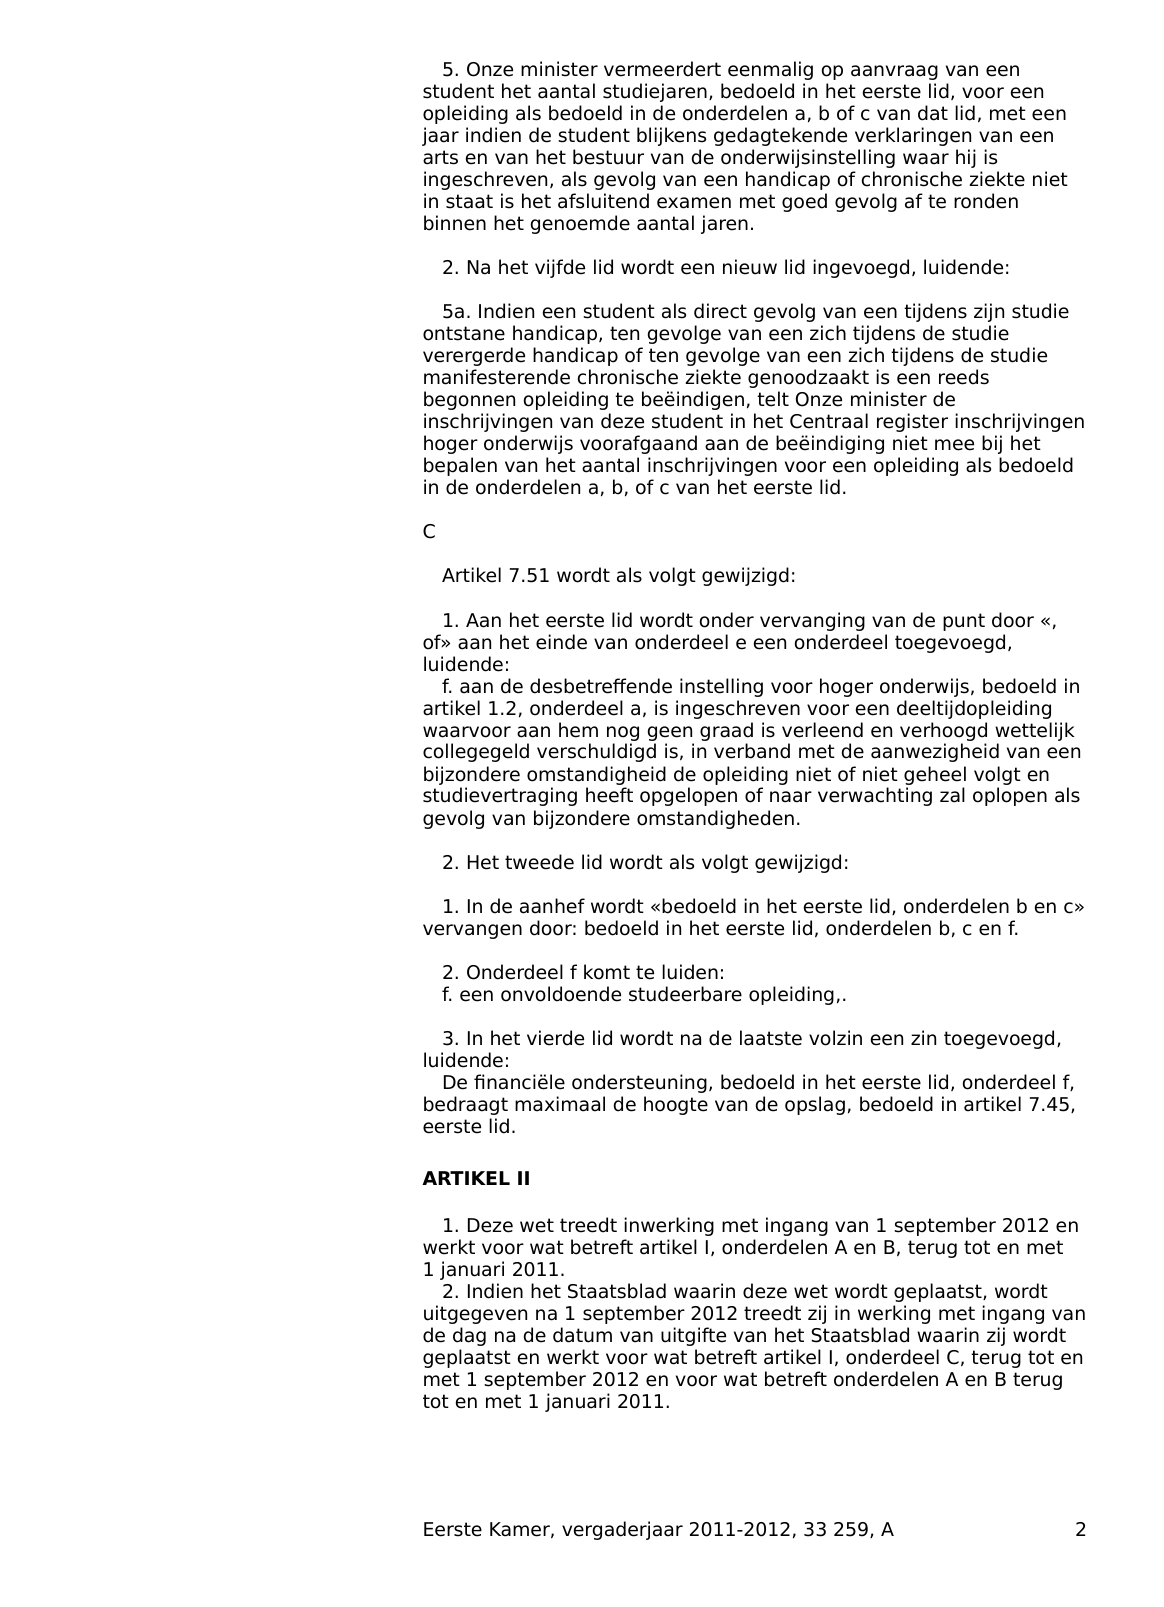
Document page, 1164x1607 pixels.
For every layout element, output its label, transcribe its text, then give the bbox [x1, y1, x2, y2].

text Artikel 7.51 wordt als volgt gewijzigd: [422, 565, 1087, 587]
text 1. Deze wet treedt inwerking met ingang van 1 september 2012 en werkt voor wat betreft artikel I, onderdelen A en B, terug tot en met 1 januari 2011. [422, 1215, 1087, 1281]
text f. aan de desbetreffende instelling voor hoger onderwijs, bedoeld in artikel 1.2, onderdeel a, is ingeschreven voor een deeltijdopleiding waarvoor aan hem nog geen graad is verleend en verhoogd wettelijk collegegeld verschuldigd is, in verband met de aanwezigheid van een bijzondere omstandigheid de opleiding niet of niet geheel volgt en studievertraging heeft opgelopen of naar verwachting zal oplopen als gevolg van bijzondere omstandigheden. [422, 676, 1087, 829]
text De financiële ondersteuning, bedoeld in het eerste lid, onderdeel f, bedraagt maximaal de hoogte van de opslag, bedoeld in artikel 7.45, eerste lid. [422, 1072, 1087, 1138]
text 5. Onze minister vermeerdert eenmalig op aanvraag van een student het aantal studiejaren, bedoeld in het eerste lid, voor een opleiding als bedoeld in de onderdelen a, b of c van dat lid, met een jaar indien de student blijkens gedagtekende verklaringen van een arts en van het bestuur van de onderwijsinstelling waar hij is ingeschreven, als gevolg van een handicap of chronische ziekte niet in staat is het afsluitend examen met goed gevolg af te ronden binnen het genoemde aantal jaren. [422, 59, 1087, 235]
text 2. Na het vijfde lid wordt een nieuw lid ingevoegd, luidende: [422, 257, 1087, 279]
text 1. Aan het eerste lid wordt onder vervanging van de punt door «, of» aan het einde van onderdeel e een onderdeel toegevoegd, luidende: [422, 609, 1087, 676]
subtitle ARTIKEL II [422, 1168, 1087, 1190]
text C [422, 521, 1087, 543]
text 2. Indien het Staatsblad waarin deze wet wordt geplaatst, wordt uitgegeven na 1 september 2012 treedt zij in werking met ingang van de dag na de datum van uitgifte van het Staatsblad waarin zij wordt geplaatst en werkt voor wat betreft artikel I, onderdeel C, terug tot en met 1 september 2012 en voor wat betreft onderdelen A en B terug tot en met 1 januari 2011. [422, 1281, 1087, 1413]
text 1. In de aanhef wordt «bedoeld in het eerste lid, onderdelen b en c» vervangen door: bedoeld in het eerste lid, onderdelen b, c en f. [422, 896, 1087, 940]
text f. een onvoldoende studeerbare opleiding,. [422, 984, 1087, 1006]
text 5a. Indien een student als direct gevolg van een tijdens zijn studie ontstane handicap, ten gevolge van een zich tijdens de studie verergerde handicap of ten gevolge van een zich tijdens de studie manifesterende chronische ziekte genoodzaakt is een reeds begonnen opleiding te beëindigen, telt Onze minister de inschrijvingen van deze student in het Centraal register inschrijvingen hoger onderwijs voorafgaand aan de beëindiging niet mee bij het bepalen van het aantal inschrijvingen voor een opleiding als bedoeld in de onderdelen a, b, of c van het eerste lid. [422, 301, 1087, 499]
text 3. In het vierde lid wordt na de laatste volzin een zin toegevoegd, luidende: [422, 1028, 1087, 1072]
text 2. Het tweede lid wordt als volgt gewijzigd: [422, 852, 1087, 873]
text 2. Onderdeel f komt te luiden: [422, 962, 1087, 984]
